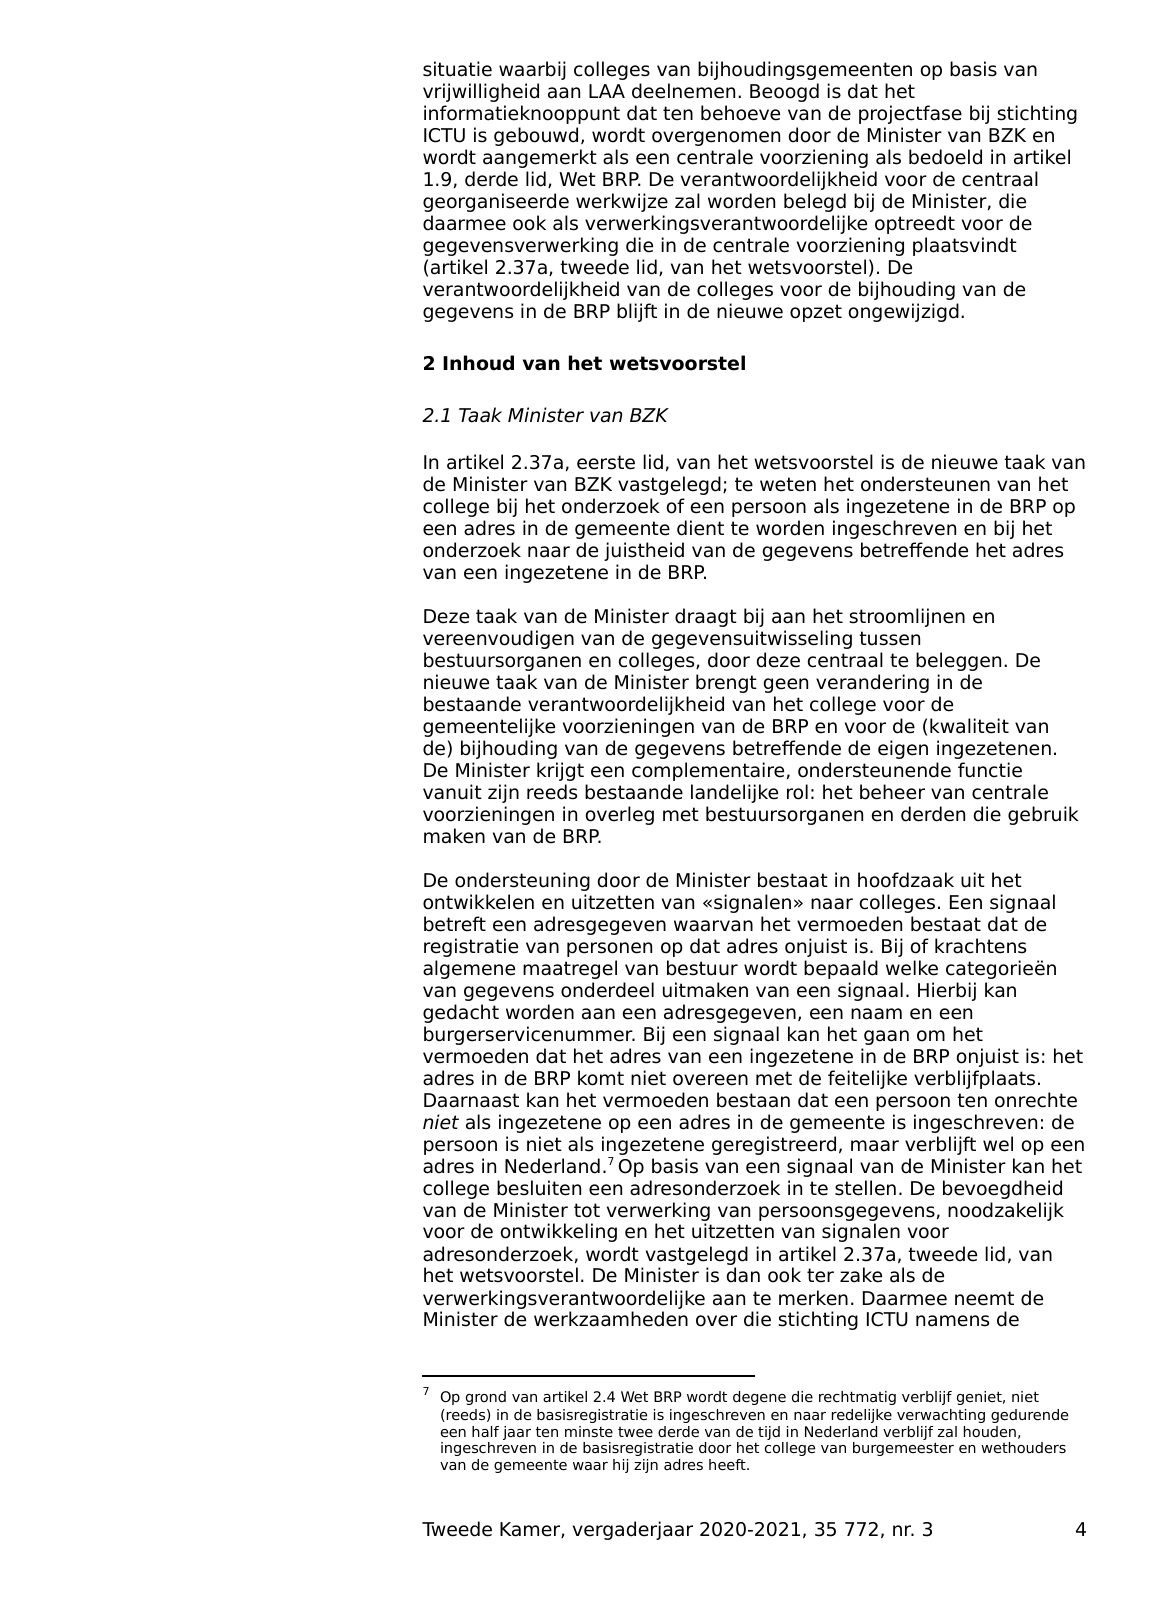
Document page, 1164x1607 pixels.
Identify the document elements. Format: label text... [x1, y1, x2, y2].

text situatie waarbij colleges van bijhoudingsgemeenten op basis van vrijwilligheid aan LAA deelnemen. Beoogd is dat het informatieknooppunt dat ten behoeve van de projectfase bij stichting ICTU is gebouwd, wordt overgenomen door de Minister van BZK en wordt aangemerkt als een centrale voorziening als bedoeld in artikel 1.9, derde lid, Wet BRP. De verantwoordelijkheid voor de centraal georganiseerde werkwijze zal worden belegd bij de Minister, die daarmee ook als verwerkingsverantwoordelijke optreedt voor de gegevensverwerking die in de centrale voorziening plaatsvindt (artikel 2.37a, tweede lid, van het wetsvoorstel). De verantwoordelijkheid van de colleges voor de bijhouding van de gegevens in de BRP blijft in de nieuwe opzet ongewijzigd. [422, 59, 1087, 323]
text Deze taak van de Minister draagt bij aan het stroomlijnen en vereenvoudigen van de gegevensuitwisseling tussen bestuursorganen en colleges, door deze centraal te beleggen. De nieuwe taak van de Minister brengt geen verandering in de bestaande verantwoordelijkheid van het college voor de gemeentelijke voorzieningen van de BRP en voor de (kwaliteit van de) bijhouding van de gegevens betreffende de eigen ingezetenen. De Minister krijgt een complementaire, ondersteunende functie vanuit zijn reeds bestaande landelijke rol: het beheer van centrale voorzieningen in overleg met bestuursorganen en derden die gebruik maken van de BRP. [422, 606, 1087, 848]
text In artikel 2.37a, eerste lid, van het wetsvoorstel is de nieuwe taak van de Minister van BZK vastgelegd; te weten het ondersteunen van het college bij het onderzoek of een persoon als ingezetene in de BRP op een adres in de gemeente dient te worden ingeschreven en bij het onderzoek naar de juistheid van de gegevens betreffende het adres van een ingezetene in de BRP. [422, 452, 1087, 584]
subtitle 2 Inhoud van het wetsvoorstel [422, 353, 1087, 375]
text De ondersteuning door de Minister bestaat in hoofdzaak uit het ontwikkelen en uitzetten van «signalen» naar colleges. Een signaal betreft een adresgegeven waarvan het vermoeden bestaat dat de registratie van personen op dat adres onjuist is. Bij of krachtens algemene maatregel van bestuur wordt bepaald welke categorieën van gegevens onderdeel uitmaken van een signaal. Hierbij kan gedacht worden aan een adresgegeven, een naam en een burgerservicenummer. Bij een signaal kan het gaan om het vermoeden dat het adres van een ingezetene in de BRP onjuist is: het adres in de BRP komt niet overeen met de feitelijke verblijfplaats. Daarnaast kan het vermoeden bestaan dat een persoon ten onrechte niet als ingezetene op een adres in de gemeente is ingeschreven: de persoon is niet als ingezetene geregistreerd, maar verblijft wel op een adres in Nederland.Op basis van een signaal van de Minister kan het college besluiten een adresonderzoek in te stellen. De bevoegdheid van de Minister tot verwerking van persoonsgegevens, noodzakelijk voor de ontwikkeling en het uitzetten van signalen voor adresonderzoek, wordt vastgelegd in artikel 2.37a, tweede lid, van het wetsvoorstel. De Minister is dan ook ter zake als de verwerkingsverantwoordelijke aan te merken. Daarmee neemt de Minister de werkzaamheden over die stichting ICTU namens de [422, 870, 1087, 1331]
text Op grond van artikel 2.4 Wet BRP wordt degene die rechtmatig verblijf geniet, niet (reeds) in de basisregistratie is ingeschreven en naar redelijke verwachting gedurende een half jaar ten minste twee derde van de tijd in Nederland verblijf zal houden, ingeschreven in de basisregistratie door het college van burgemeester en wethouders van de gemeente waar hij zijn adres heeft. [422, 1385, 1087, 1474]
subtitle 2.1 Taak Minister van BZK [422, 405, 1087, 427]
